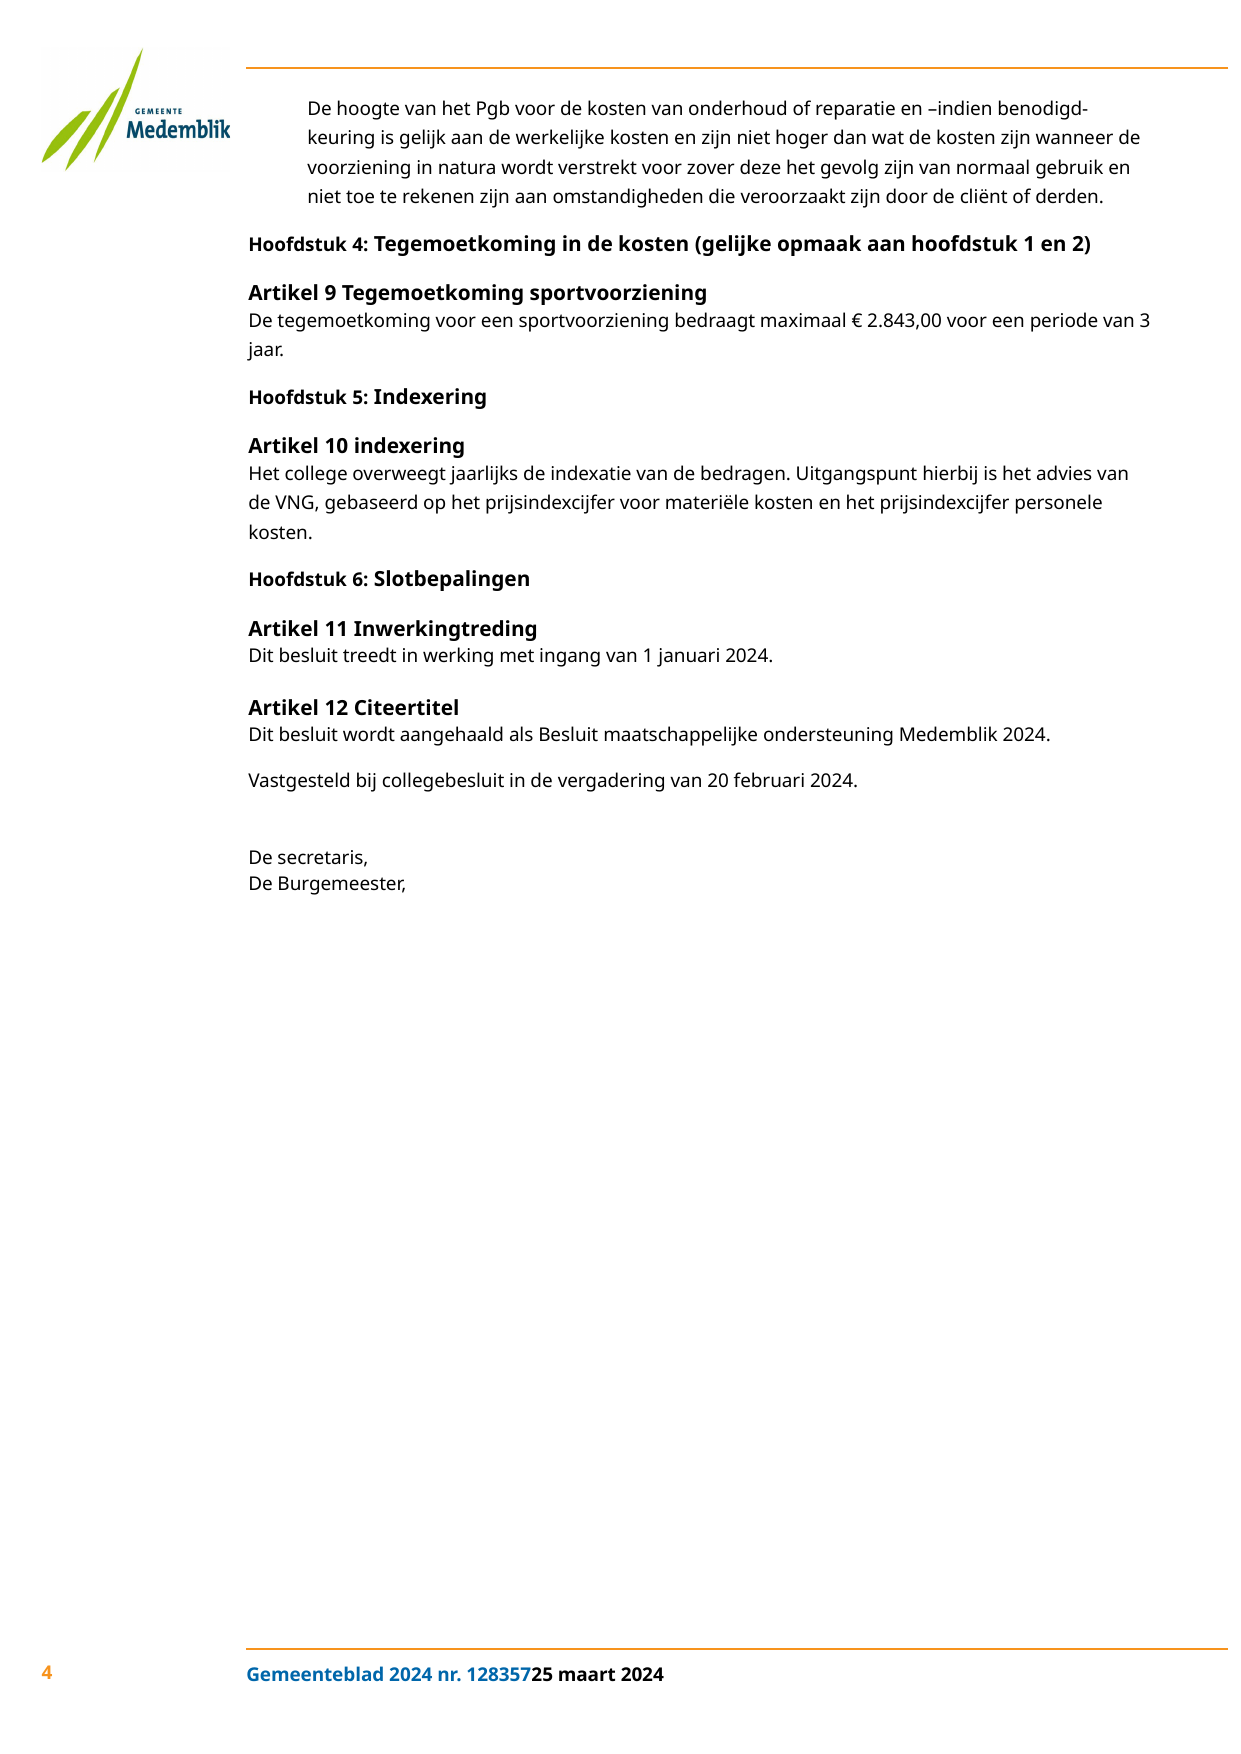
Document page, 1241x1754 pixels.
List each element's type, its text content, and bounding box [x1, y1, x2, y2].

text Hoofdstuk 6: Slotbepalingen [248, 564, 1152, 593]
picture [41, 47, 231, 172]
text De secretaris, [248, 844, 1152, 870]
text Artikel 12 Citeertitel [248, 693, 1152, 721]
text Artikel 11 Inwerkingtreding [248, 614, 1152, 642]
text Dit besluit treedt in werking met ingang van 1 januari 2024. [248, 642, 1152, 668]
text Hoofdstuk 5: Indexering [248, 382, 1152, 411]
text Het college overweegt jaarlijks de indexatie van de bedragen. Uitgangspunt hierbij is het advies van de VNG, gebaseerd op het prijsindexcijfer voor materiële kosten en het prijsindexcijfer personele kosten. [248, 460, 1152, 545]
text De Burgemeester, [248, 870, 1152, 895]
text De tegemoetkoming voor een sportvoorziening bedraagt maximaal € 2.843,00 voor een periode van 3 jaar. [248, 307, 1152, 362]
text Hoofdstuk 4: Tegemoetkoming in de kosten (gelijke opmaak aan hoofdstuk 1 en 2) [248, 229, 1152, 258]
text Vastgesteld bij collegebesluit in de vergadering van 20 februari 2024. [248, 767, 1152, 792]
list De hoogte van het Pgb voor de kosten van onderhoud of reparatie en –indien benodigd- keuring is gelijk aan de werkelijke kosten en zijn niet hoger dan wat de kosten zijn wanneer de voorziening in natura wordt verstrekt voor zover deze het gevolg zijn van normaal gebruik en niet toe te rekenen zijn aan omstandigheden die veroorzaakt zijn door de cliënt of derden. [248, 95, 1152, 209]
text Artikel 9 Tegemoetkoming sportvoorziening [248, 278, 1152, 307]
text Dit besluit wordt aangehaald als Besluit maatschappelijke ondersteuning Medemblik 2024. [248, 721, 1152, 747]
text Artikel 10 indexering [248, 431, 1152, 460]
